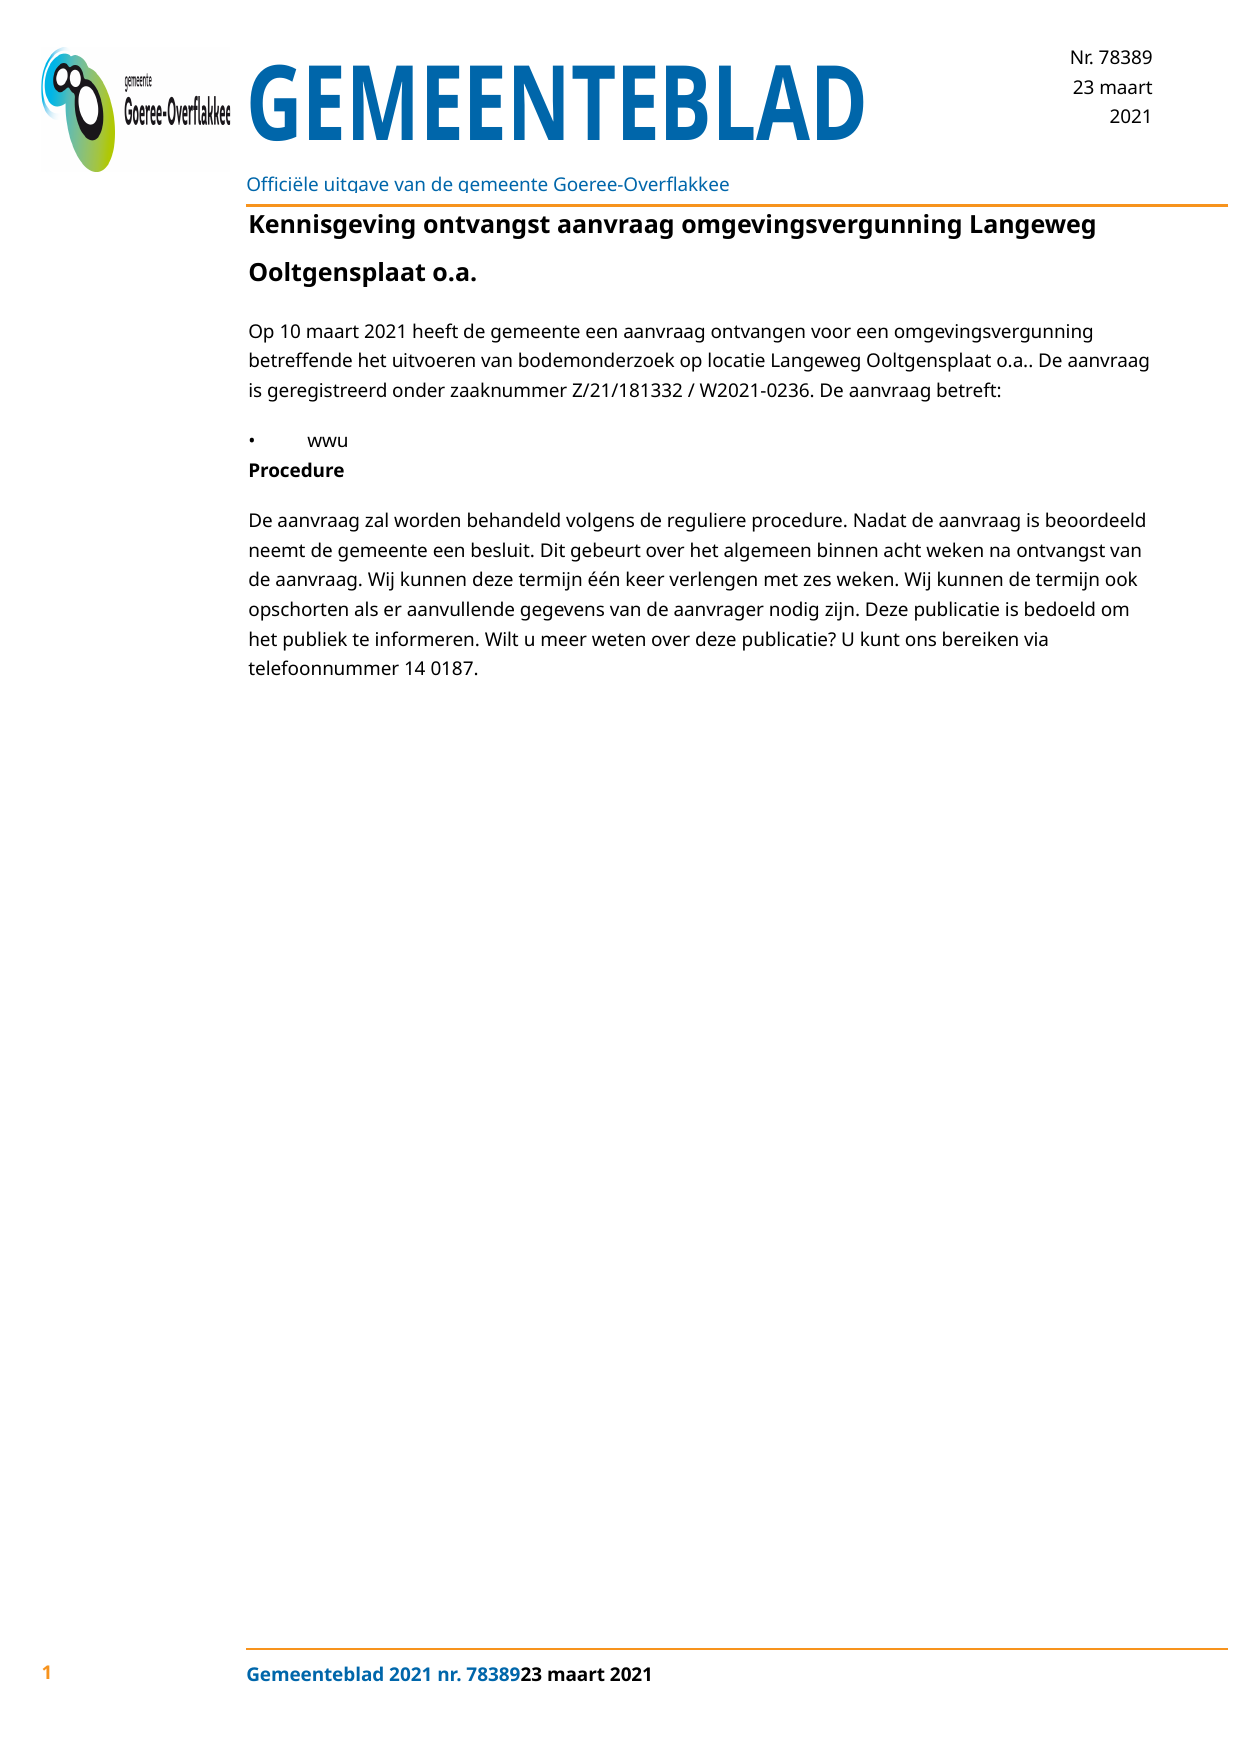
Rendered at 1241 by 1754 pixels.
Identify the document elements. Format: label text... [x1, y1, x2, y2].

text Procedure [248, 457, 1152, 483]
list wwu [248, 427, 1152, 453]
text Kennisgeving ontvangst aanvraag omgevingsvergunning Langeweg Ooltgensplaat o.a. [248, 207, 1152, 288]
picture [41, 47, 231, 172]
text Op 10 maart 2021 heeft de gemeente een aanvraag ontvangen voor een omgevingsvergunning betreffende het uitvoeren van bodemonderzoek op locatie Langeweg Ooltgensplaat o.a.. De aanvraag is geregistreerd onder zaaknummer Z/21/181332 / W2021-0236. De aanvraag betreft: [248, 318, 1152, 403]
text De aanvraag zal worden behandeld volgens de reguliere procedure. Nadat de aanvraag is beoordeeld neemt de gemeente een besluit. Dit gebeurt over het algemeen binnen acht weken na ontvangst van de aanvraag. Wij kunnen deze termijn één keer verlengen met zes weken. Wij kunnen de termijn ook opschorten als er aanvullende gegevens van de aanvrager nodig zijn. Deze publicatie is bedoeld om het publiek te informeren. Wilt u meer weten over deze publicatie? U kunt ons bereiken via telefoonnummer 14 0187. [248, 507, 1152, 681]
